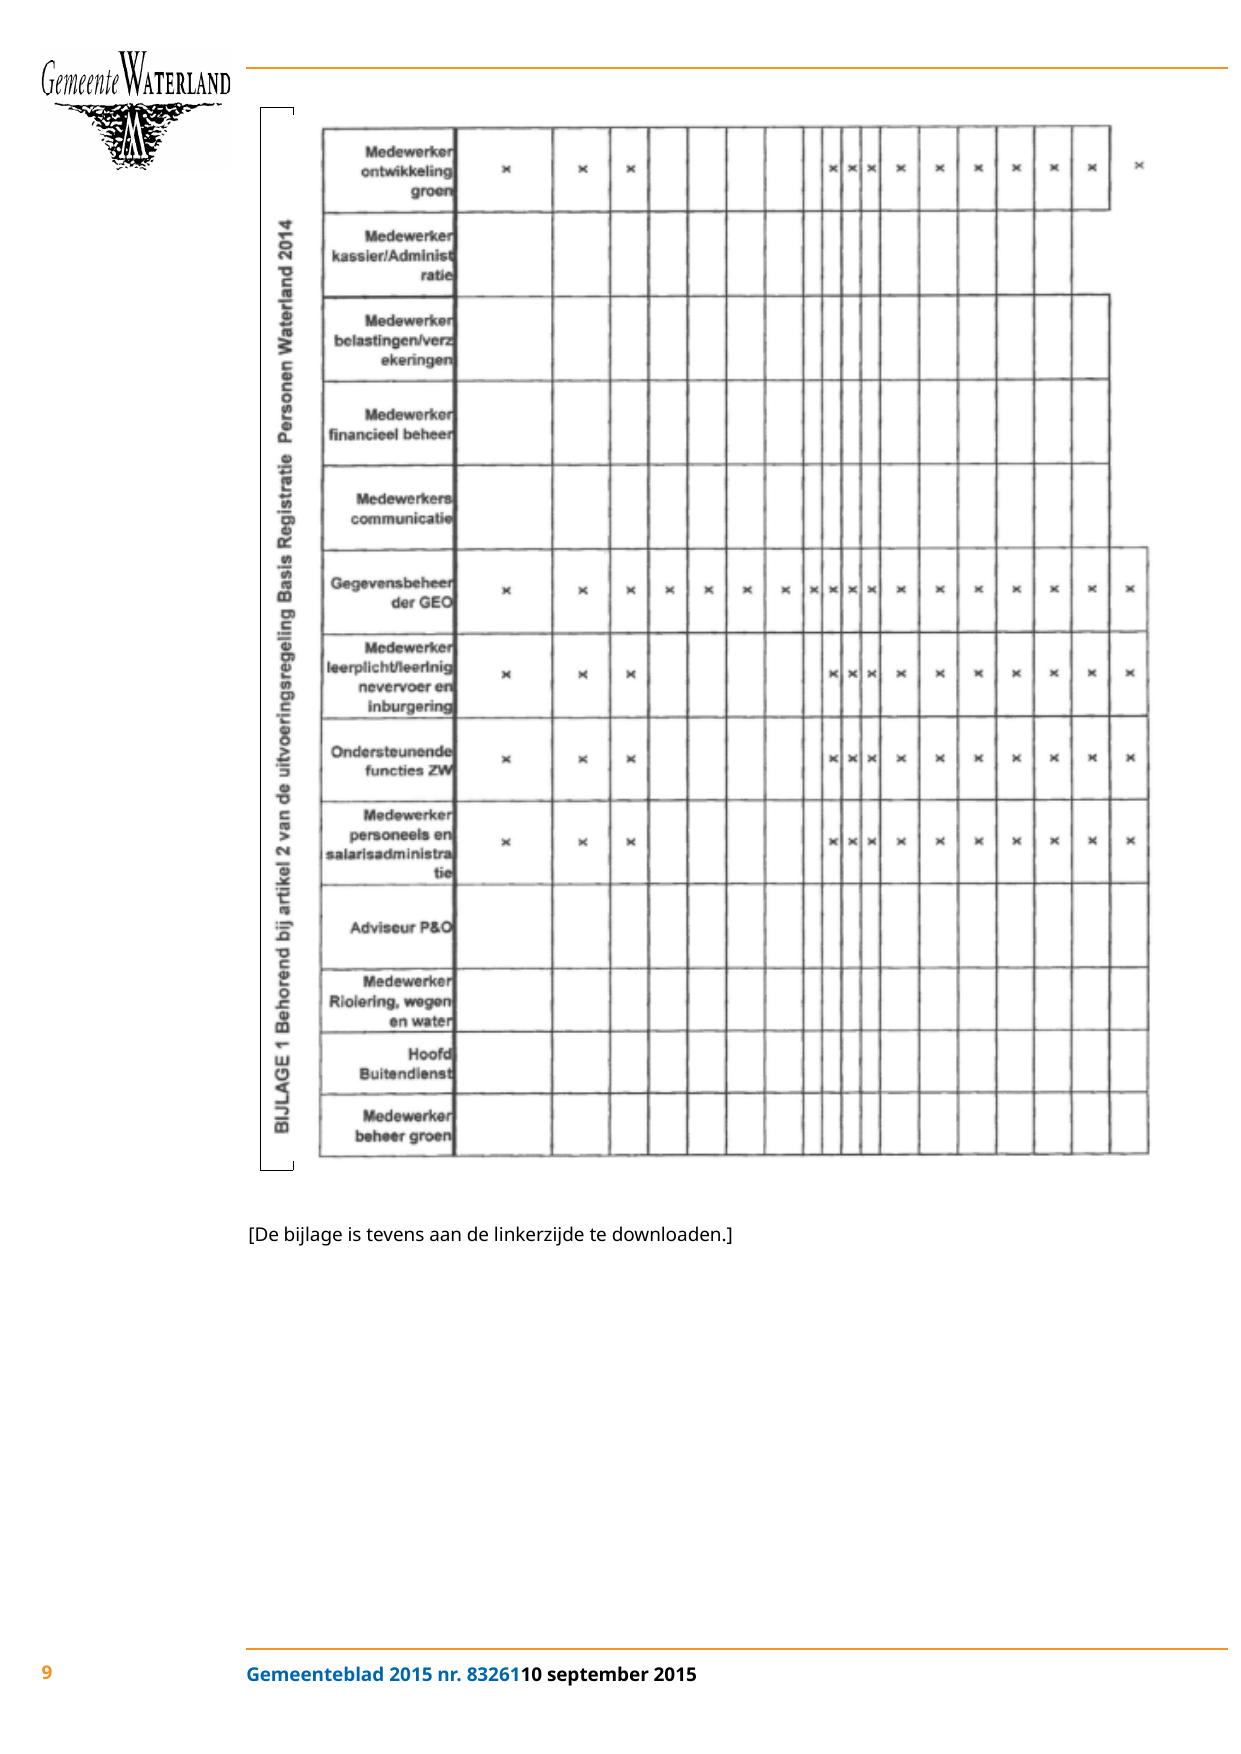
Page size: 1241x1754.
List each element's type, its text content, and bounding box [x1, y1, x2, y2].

picture [41, 47, 231, 172]
text [De bijlage is tevens aan de linkerzijde te downloaden.] [248, 1221, 1152, 1247]
picture [268, 115, 1155, 1161]
